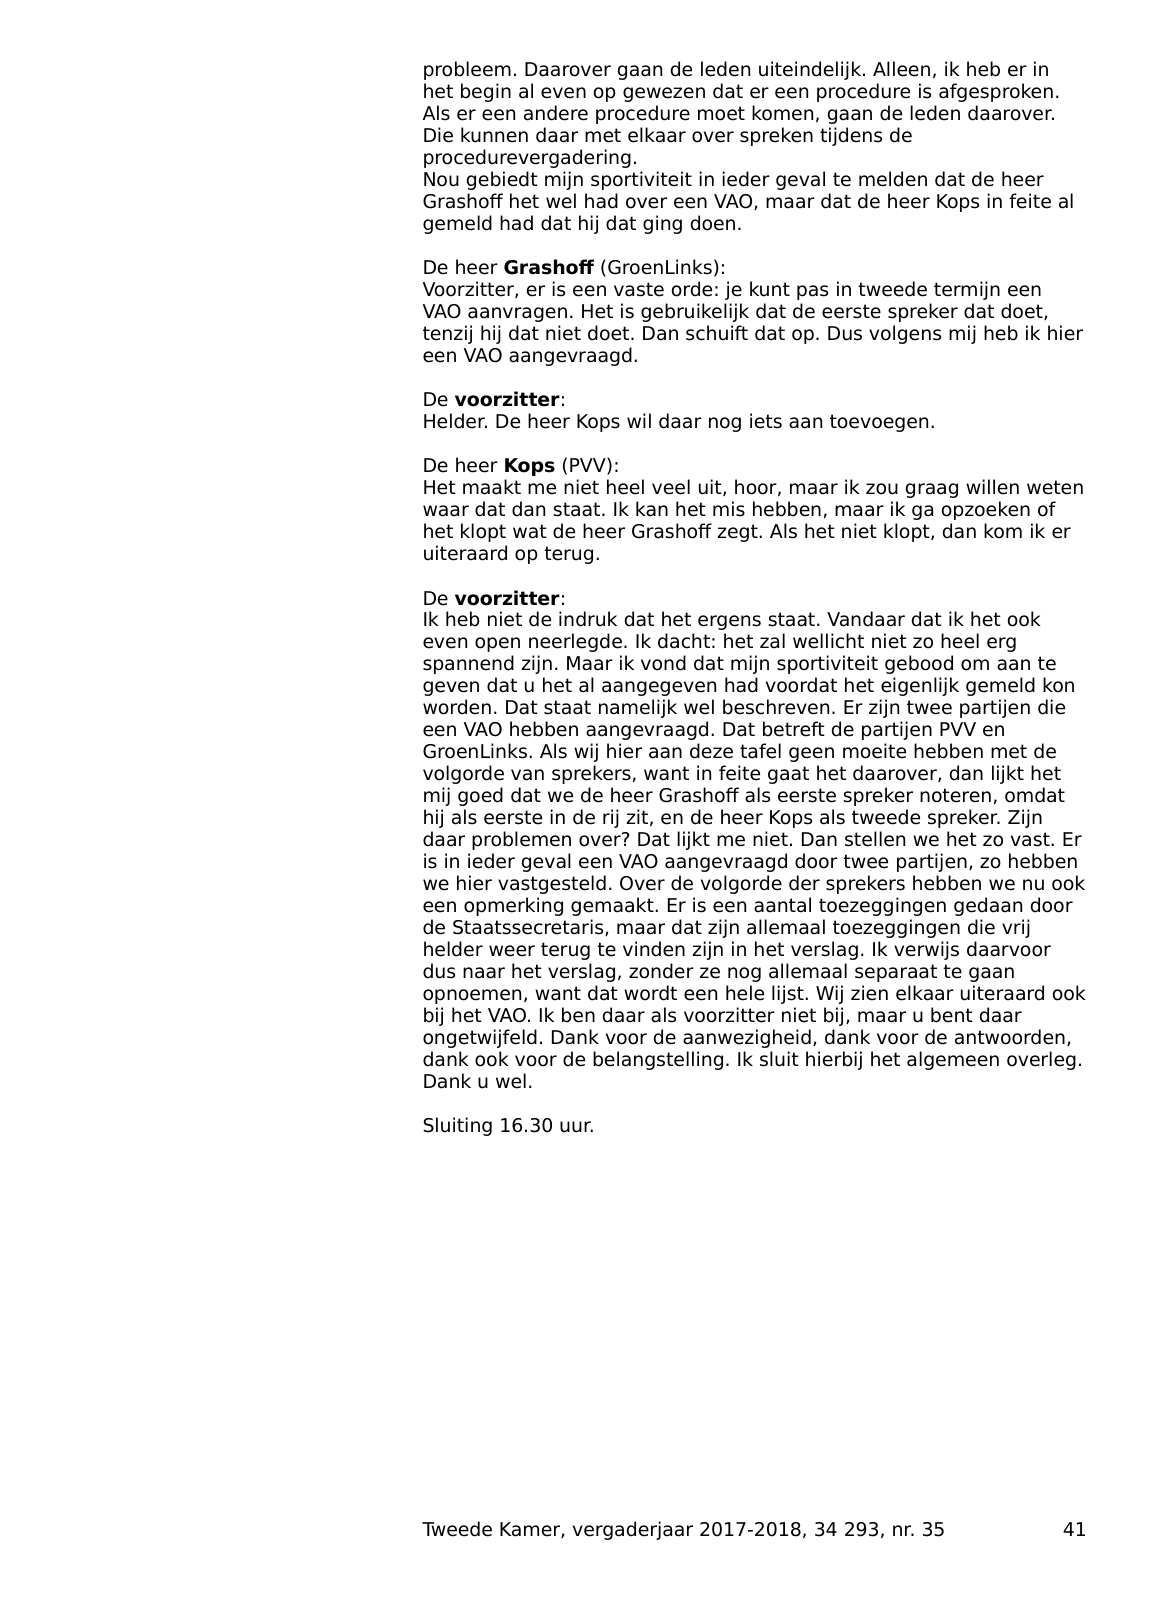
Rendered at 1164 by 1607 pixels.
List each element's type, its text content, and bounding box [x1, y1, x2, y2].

text De heer Grashoff (GroenLinks): [422, 257, 1087, 279]
text Het maakt me niet heel veel uit, hoor, maar ik zou graag willen weten waar dat dan staat. Ik kan het mis hebben, maar ik ga opzoeken of het klopt wat de heer Grashoff zegt. Als het niet klopt, dan kom ik er uiteraard op terug. [422, 477, 1087, 565]
text Helder. De heer Kops wil daar nog iets aan toevoegen. [422, 411, 1087, 433]
text De heer Kops (PVV): [422, 455, 1087, 477]
text Nou gebiedt mijn sportiviteit in ieder geval te melden dat de heer Grashoff het wel had over een VAO, maar dat de heer Kops in feite al gemeld had dat hij dat ging doen. [422, 169, 1087, 235]
text Voorzitter, er is een vaste orde: je kunt pas in tweede termijn een VAO aanvragen. Het is gebruikelijk dat de eerste spreker dat doet, tenzij hij dat niet doet. Dan schuift dat op. Dus volgens mij heb ik hier een VAO aangevraagd. [422, 279, 1087, 367]
text Ik heb niet de indruk dat het ergens staat. Vandaar dat ik het ook even open neerlegde. Ik dacht: het zal wellicht niet zo heel erg spannend zijn. Maar ik vond dat mijn sportiviteit gebood om aan te geven dat u het al aangegeven had voordat het eigenlijk gemeld kon worden. Dat staat namelijk wel beschreven. Er zijn twee partijen die een VAO hebben aangevraagd. Dat betreft de partijen PVV en GroenLinks. Als wij hier aan deze tafel geen moeite hebben met de volgorde van sprekers, want in feite gaat het daarover, dan lijkt het mij goed dat we de heer Grashoff als eerste spreker noteren, omdat hij als eerste in de rij zit, en de heer Kops als tweede spreker. Zijn daar problemen over? Dat lijkt me niet. Dan stellen we het zo vast. Er is in ieder geval een VAO aangevraagd door twee partijen, zo hebben we hier vastgesteld. Over de volgorde der sprekers hebben we nu ook een opmerking gemaakt. Er is een aantal toezeggingen gedaan door de Staatssecretaris, maar dat zijn allemaal toezeggingen die vrij helder weer terug te vinden zijn in het verslag. Ik verwijs daarvoor dus naar het verslag, zonder ze nog allemaal separaat te gaan opnoemen, want dat wordt een hele lijst. Wij zien elkaar uiteraard ook bij het VAO. Ik ben daar als voorzitter niet bij, maar u bent daar ongetwijfeld. Dank voor de aanwezigheid, dank voor de antwoorden, dank ook voor de belangstelling. Ik sluit hierbij het algemeen overleg. Dank u wel. [422, 609, 1087, 1093]
text De voorzitter: [422, 389, 1087, 411]
text Sluiting 16.30 uur. [422, 1115, 1087, 1137]
text De voorzitter: [422, 587, 1087, 609]
text probleem. Daarover gaan de leden uiteindelijk. Alleen, ik heb er in het begin al even op gewezen dat er een procedure is afgesproken. Als er een andere procedure moet komen, gaan de leden daarover. Die kunnen daar met elkaar over spreken tijdens de procedurevergadering. [422, 59, 1087, 169]
